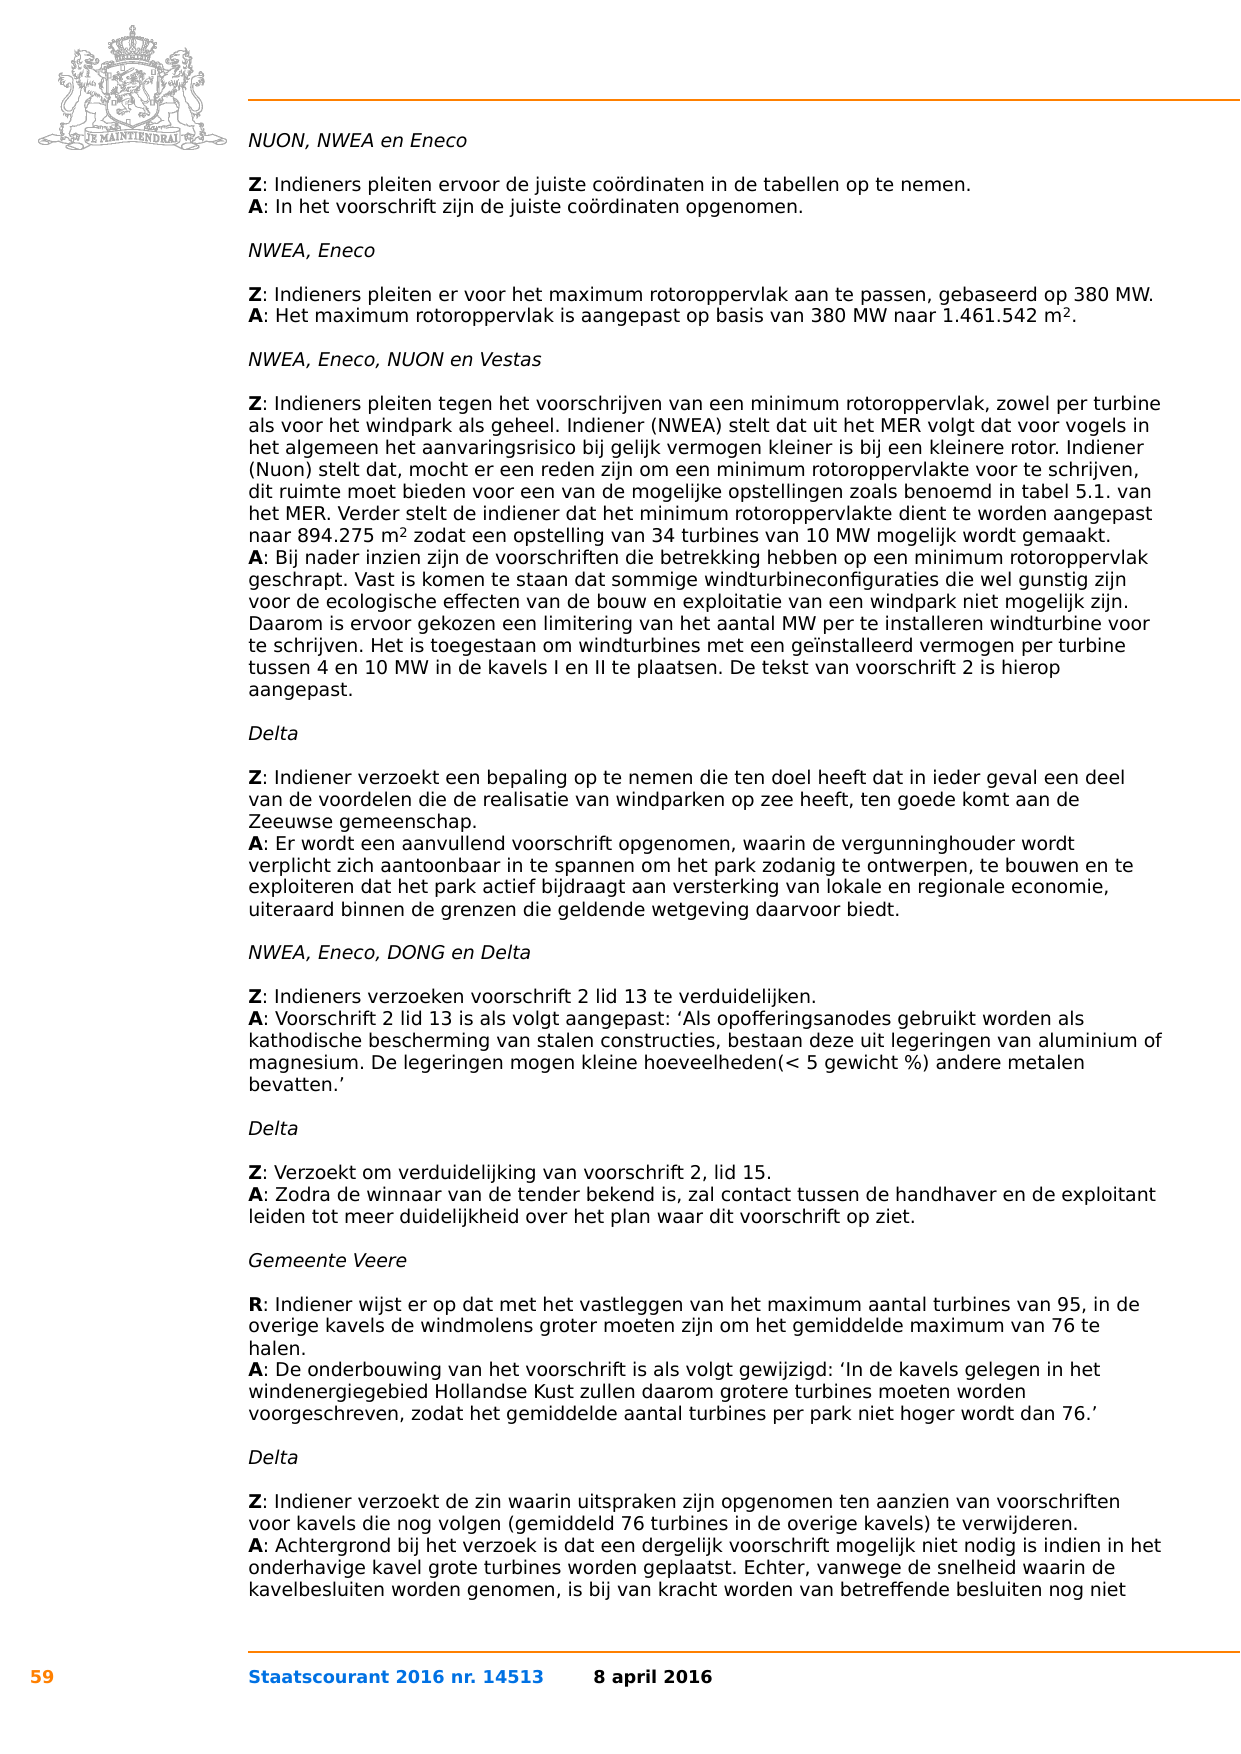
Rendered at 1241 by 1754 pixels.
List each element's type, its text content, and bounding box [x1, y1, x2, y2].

text A: Het maximum rotoroppervlak is aangepast op basis van 380 MW naar 1.461.542 m2. [248, 305, 1163, 327]
text A: Zodra de winnaar van de tender bekend is, zal contact tussen de handhaver en de exploitant leiden tot meer duidelijkheid over het plan waar dit voorschrift op ziet. [248, 1184, 1163, 1228]
text R: Indiener wijst er op dat met het vastleggen van het maximum aantal turbines van 95, in de overige kavels de windmolens groter moeten zijn om het gemiddelde maximum van 76 te halen. [248, 1293, 1163, 1359]
text A: In het voorschrift zijn de juiste coördinaten opgenomen. [248, 196, 1163, 218]
text Z: Indiener verzoekt de zin waarin uitspraken zijn opgenomen ten aanzien van voorschriften voor kavels die nog volgen (gemiddeld 76 turbines in de overige kavels) te verwijderen. [248, 1491, 1163, 1535]
text A: Achtergrond bij het verzoek is dat een dergelijk voorschrift mogelijk niet nodig is indien in het onderhavige kavel grote turbines worden geplaatst. Echter, vanwege de snelheid waarin de kavelbesluiten worden genomen, is bij van kracht worden van betreffende besluiten nog niet [248, 1535, 1163, 1601]
text Z: Indiener verzoekt een bepaling op te nemen die ten doel heeft dat in ieder geval een deel van de voordelen die de realisatie van windparken op zee heeft, ten goede komt aan de Zeeuwse gemeenschap. [248, 767, 1163, 832]
subtitle Delta [248, 1118, 1163, 1140]
subtitle NWEA, Eneco, DONG en Delta [248, 942, 1163, 964]
subtitle Gemeente Veere [248, 1249, 1163, 1272]
subtitle Delta [248, 1447, 1163, 1469]
text Z: Indieners verzoeken voorschrift 2 lid 13 te verduidelijken. [248, 986, 1163, 1008]
text A: Voorschrift 2 lid 13 is als volgt aangepast: ‘Als opofferingsanodes gebruikt worden als kathodische bescherming van stalen constructies, bestaan deze uit legeringen van aluminium of magnesium. De legeringen mogen kleine hoeveelheden(< 5 gewicht %) andere metalen bevatten.’ [248, 1008, 1163, 1096]
text Z: Indieners pleiten er voor het maximum rotoroppervlak aan te passen, gebaseerd op 380 MW. [248, 283, 1163, 305]
text A: De onderbouwing van het voorschrift is als volgt gewijzigd: ‘In de kavels gelegen in het windenergiegebied Hollandse Kust zullen daarom grotere turbines moeten worden voorgeschreven, zodat het gemiddelde aantal turbines per park niet hoger wordt dan 76.’ [248, 1359, 1163, 1425]
subtitle NWEA, Eneco [248, 239, 1163, 262]
subtitle NUON, NWEA en Eneco [248, 130, 1163, 152]
picture [38, 25, 227, 150]
text A: Er wordt een aanvullend voorschrift opgenomen, waarin de vergunninghouder wordt verplicht zich aantoonbaar in te spannen om het park zodanig te ontwerpen, te bouwen en te exploiteren dat het park actief bijdraagt aan versterking van lokale en regionale economie, uiteraard binnen de grenzen die geldende wetgeving daarvoor biedt. [248, 832, 1163, 920]
text Z: Indieners pleiten tegen het voorschrijven van een minimum rotoroppervlak, zowel per turbine als voor het windpark als geheel. Indiener (NWEA) stelt dat uit het MER volgt dat voor vogels in het algemeen het aanvaringsrisico bij gelijk vermogen kleiner is bij een kleinere rotor. Indiener (Nuon) stelt dat, mocht er een reden zijn om een minimum rotoroppervlakte voor te schrijven, dit ruimte moet bieden voor een van de mogelijke opstellingen zoals benoemd in tabel 5.1. van het MER. Verder stelt de indiener dat het minimum rotoroppervlakte dient te worden aangepast naar 894.275 m2 zodat een opstelling van 34 turbines van 10 MW mogelijk wordt gemaakt. [248, 393, 1163, 547]
subtitle NWEA, Eneco, NUON en Vestas [248, 349, 1163, 371]
subtitle Delta [248, 723, 1163, 745]
text A: Bij nader inzien zijn de voorschriften die betrekking hebben op een minimum rotoroppervlak geschrapt. Vast is komen te staan dat sommige windturbineconfiguraties die wel gunstig zijn voor de ecologische effecten van de bouw en exploitatie van een windpark niet mogelijk zijn. Daarom is ervoor gekozen een limitering van het aantal MW per te installeren windturbine voor te schrijven. Het is toegestaan om windturbines met een geïnstalleerd vermogen per turbine tussen 4 en 10 MW in de kavels I en II te plaatsen. De tekst van voorschrift 2 is hierop aangepast. [248, 547, 1163, 701]
text Z: Indieners pleiten ervoor de juiste coördinaten in de tabellen op te nemen. [248, 174, 1163, 196]
text Z: Verzoekt om verduidelijking van voorschrift 2, lid 15. [248, 1162, 1163, 1184]
